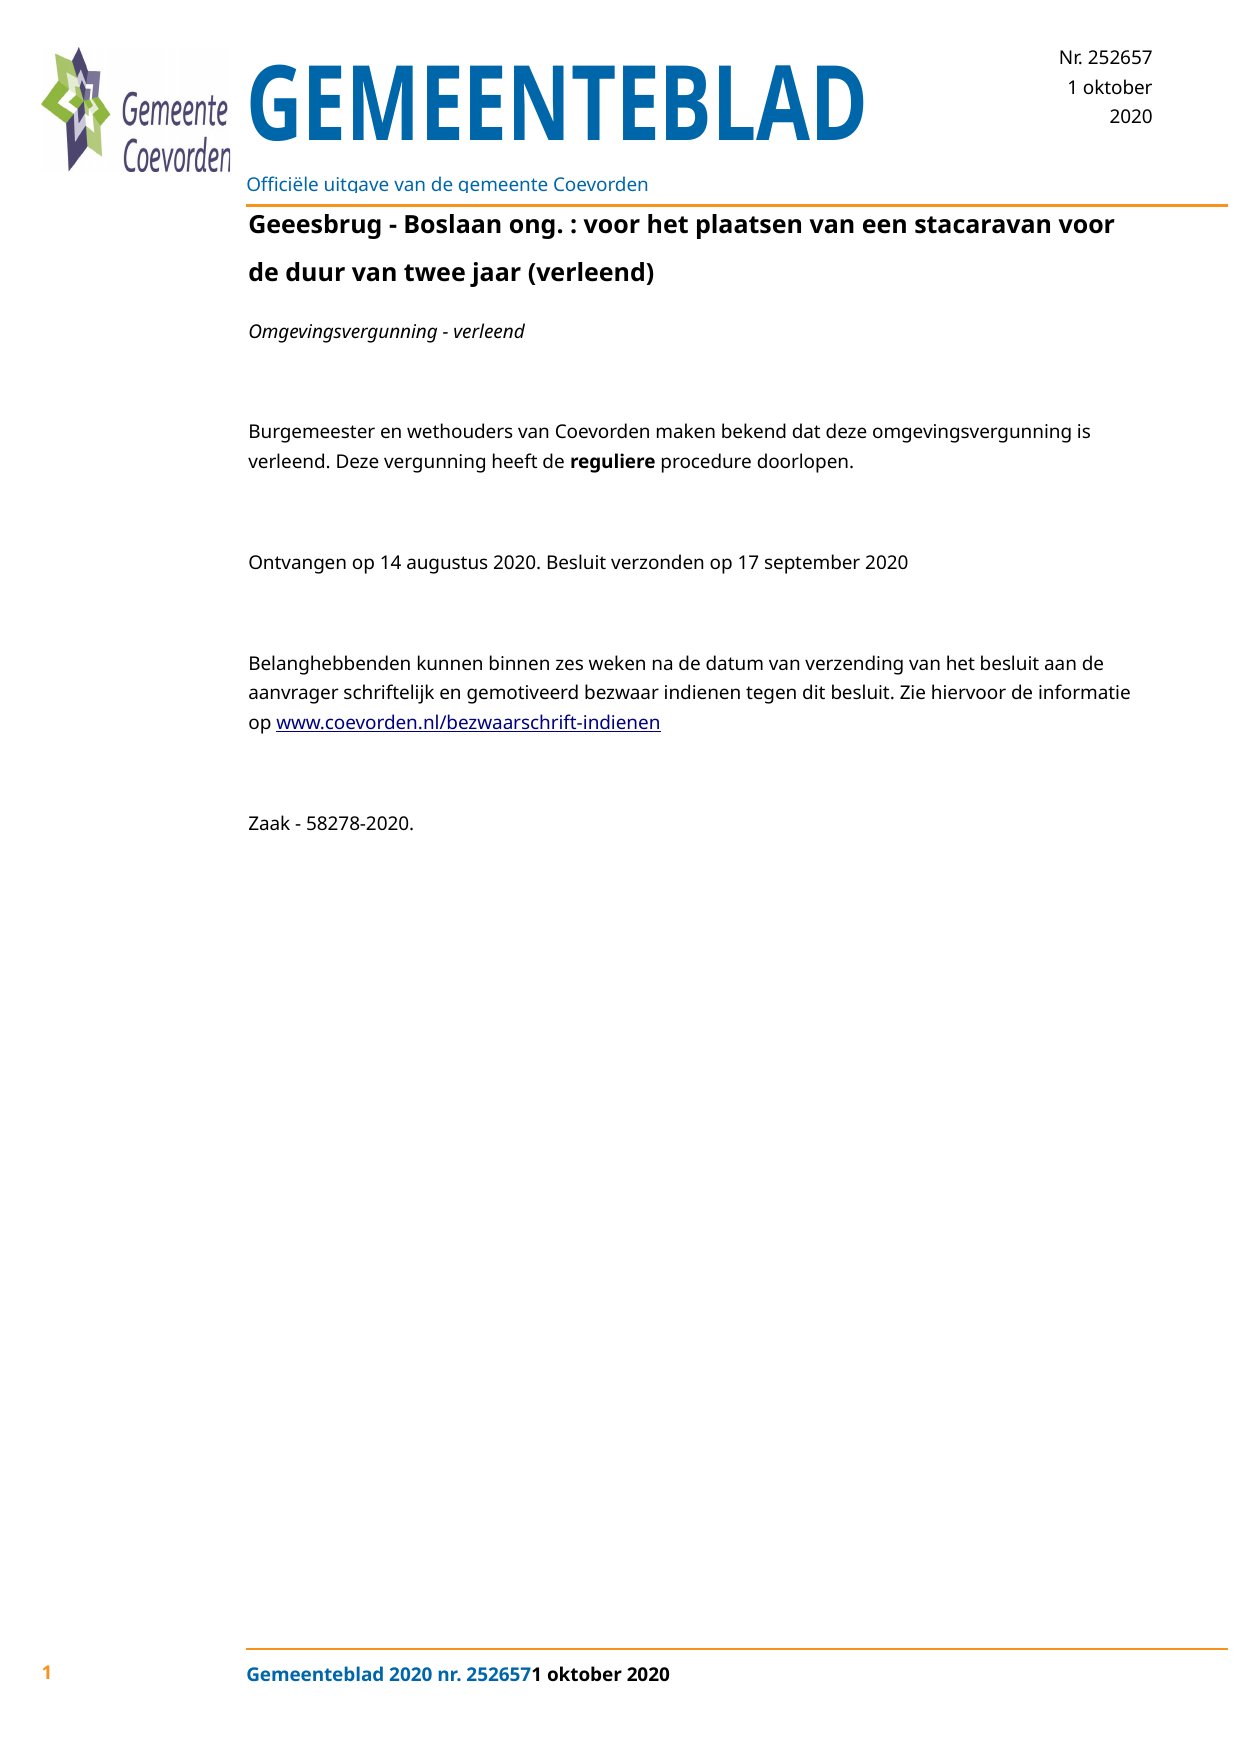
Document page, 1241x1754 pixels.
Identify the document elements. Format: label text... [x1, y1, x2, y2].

text Belanghebbenden kunnen binnen zes weken na de datum van verzending van het besluit aan de aanvrager schriftelijk en gemotiveerd bezwaar indienen tegen dit besluit. Zie hiervoor de informatie op www.coevorden.nl/bezwaarschrift-indienen [248, 650, 1152, 735]
text Burgemeester en wethouders van Coevorden maken bekend dat deze omgevingsvergunning is verleend. Deze vergunning heeft de reguliere procedure doorlopen. [248, 419, 1152, 474]
picture [41, 47, 231, 172]
text Zaak - 58278-2020. [248, 810, 1152, 836]
text Geeesbrug - Boslaan ong. : voor het plaatsen van een stacaravan voor de duur van twee jaar (verleend) [248, 207, 1152, 288]
text Ontvangen op 14 augustus 2020. Besluit verzonden op 17 september 2020 [248, 549, 1152, 575]
text Omgevingsvergunning - verleend [248, 318, 1152, 344]
